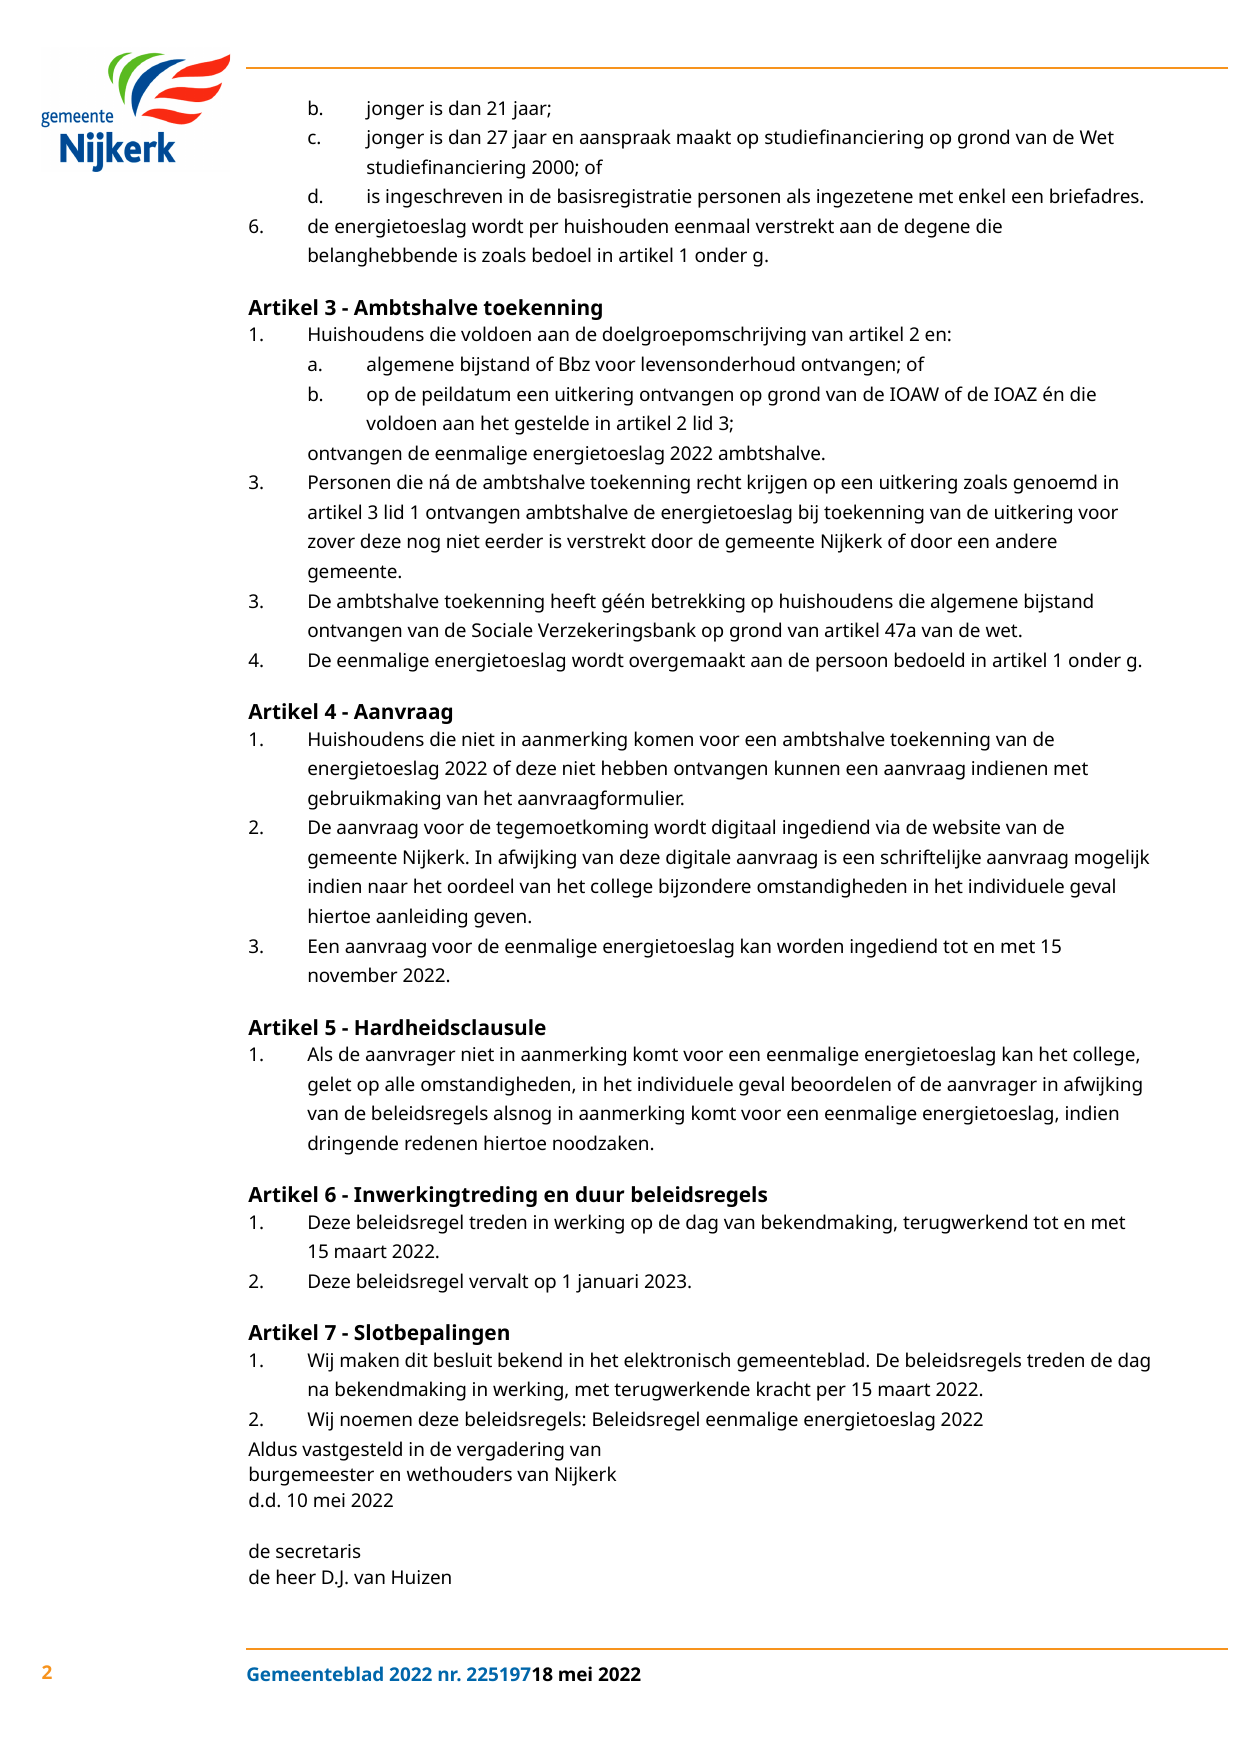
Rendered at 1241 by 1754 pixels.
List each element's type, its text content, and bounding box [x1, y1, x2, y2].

list Wij maken dit besluit bekend in het elektronisch gemeenteblad. De beleidsregels treden de dag na bekendmaking in werking, met terugwerkende kracht per 15 maart 2022. [248, 1347, 1152, 1402]
list jonger is dan 21 jaar; [307, 95, 1152, 121]
text Artikel 6 - Inwerkingtreding en duur beleidsregels [248, 1181, 1152, 1209]
text Artikel 4 - Aanvraag [248, 697, 1152, 726]
picture [41, 47, 231, 172]
list jonger is dan 27 jaar en aanspraak maakt op studiefinanciering op grond van de Wet studiefinanciering 2000; of [307, 124, 1152, 180]
text de heer D.J. van Huizen [248, 1564, 1152, 1590]
list Personen die ná de ambtshalve toekenning recht krijgen op een uitkering zoals genoemd in artikel 3 lid 1 ontvangen ambtshalve de energietoeslag bij toekenning van de uitkering voor zover deze nog niet eerder is verstrekt door de gemeente Nijkerk of door een andere gemeente. [248, 469, 1152, 584]
list De ambtshalve toekenning heeft géén betrekking op huishoudens die algemene bijstand ontvangen van de Sociale Verzekeringsbank op grond van artikel 47a van de wet. [248, 588, 1152, 643]
list De eenmalige energietoeslag wordt overgemaakt aan de persoon bedoeld in artikel 1 onder g. [248, 647, 1152, 673]
list op de peildatum een uitkering ontvangen op grond van de IOAW of de IOAZ én die voldoen aan het gestelde in artikel 2 lid 3; [307, 381, 1152, 436]
list is ingeschreven in de basisregistratie personen als ingezetene met enkel een briefadres. [307, 183, 1152, 209]
list Huishoudens die voldoen aan de doelgroepomschrijving van artikel 2 en: [248, 322, 1152, 347]
list Deze beleidsregel vervalt op 1 januari 2023. [248, 1268, 1152, 1294]
list Wij noemen deze beleidsregels: Beleidsregel eenmalige energietoeslag 2022 [248, 1406, 1152, 1432]
text burgemeester en wethouders van Nijkerk [248, 1461, 1152, 1487]
list Een aanvraag voor de eenmalige energietoeslag kan worden ingediend tot en met 15 november 2022. [248, 933, 1152, 988]
list algemene bijstand of Bbz voor levensonderhoud ontvangen; of [307, 351, 1152, 377]
text de secretaris [248, 1539, 1152, 1564]
text Artikel 7 - Slotbepalingen [248, 1318, 1152, 1347]
list Huishoudens die niet in aanmerking komen voor een ambtshalve toekenning van de energietoeslag 2022 of deze niet hebben ontvangen kunnen een aanvraag indienen met gebruikmaking van het aanvraagformulier. [248, 726, 1152, 811]
list de energietoeslag wordt per huishouden eenmaal verstrekt aan de degene die belanghebbende is zoals bedoel in artikel 1 onder g. [248, 213, 1152, 268]
text Artikel 3 - Ambtshalve toekenning [248, 293, 1152, 322]
text Artikel 5 - Hardheidsclausule [248, 1013, 1152, 1041]
list Deze beleidsregel treden in werking op de dag van bekendmaking, terugwerkend tot en met 15 maart 2022. [248, 1209, 1152, 1264]
list De aanvraag voor de tegemoetkoming wordt digitaal ingediend via de website van de gemeente Nijkerk. In afwijking van deze digitale aanvraag is een schriftelijke aanvraag mogelijk indien naar het oordeel van het college bijzondere omstandigheden in het individuele geval hiertoe aanleiding geven. [248, 814, 1152, 929]
list ontvangen de eenmalige energietoeslag 2022 ambtshalve. [248, 440, 1152, 466]
list Als de aanvrager niet in aanmerking komt voor een eenmalige energietoeslag kan het college, gelet op alle omstandigheden, in het individuele geval beoordelen of de aanvrager in afwijking van de beleidsregels alsnog in aanmerking komt voor een eenmalige energietoeslag, indien dringende redenen hiertoe noodzaken. [248, 1041, 1152, 1156]
text d.d. 10 mei 2022 [248, 1487, 1152, 1513]
text Aldus vastgesteld in de vergadering van [248, 1436, 1152, 1461]
